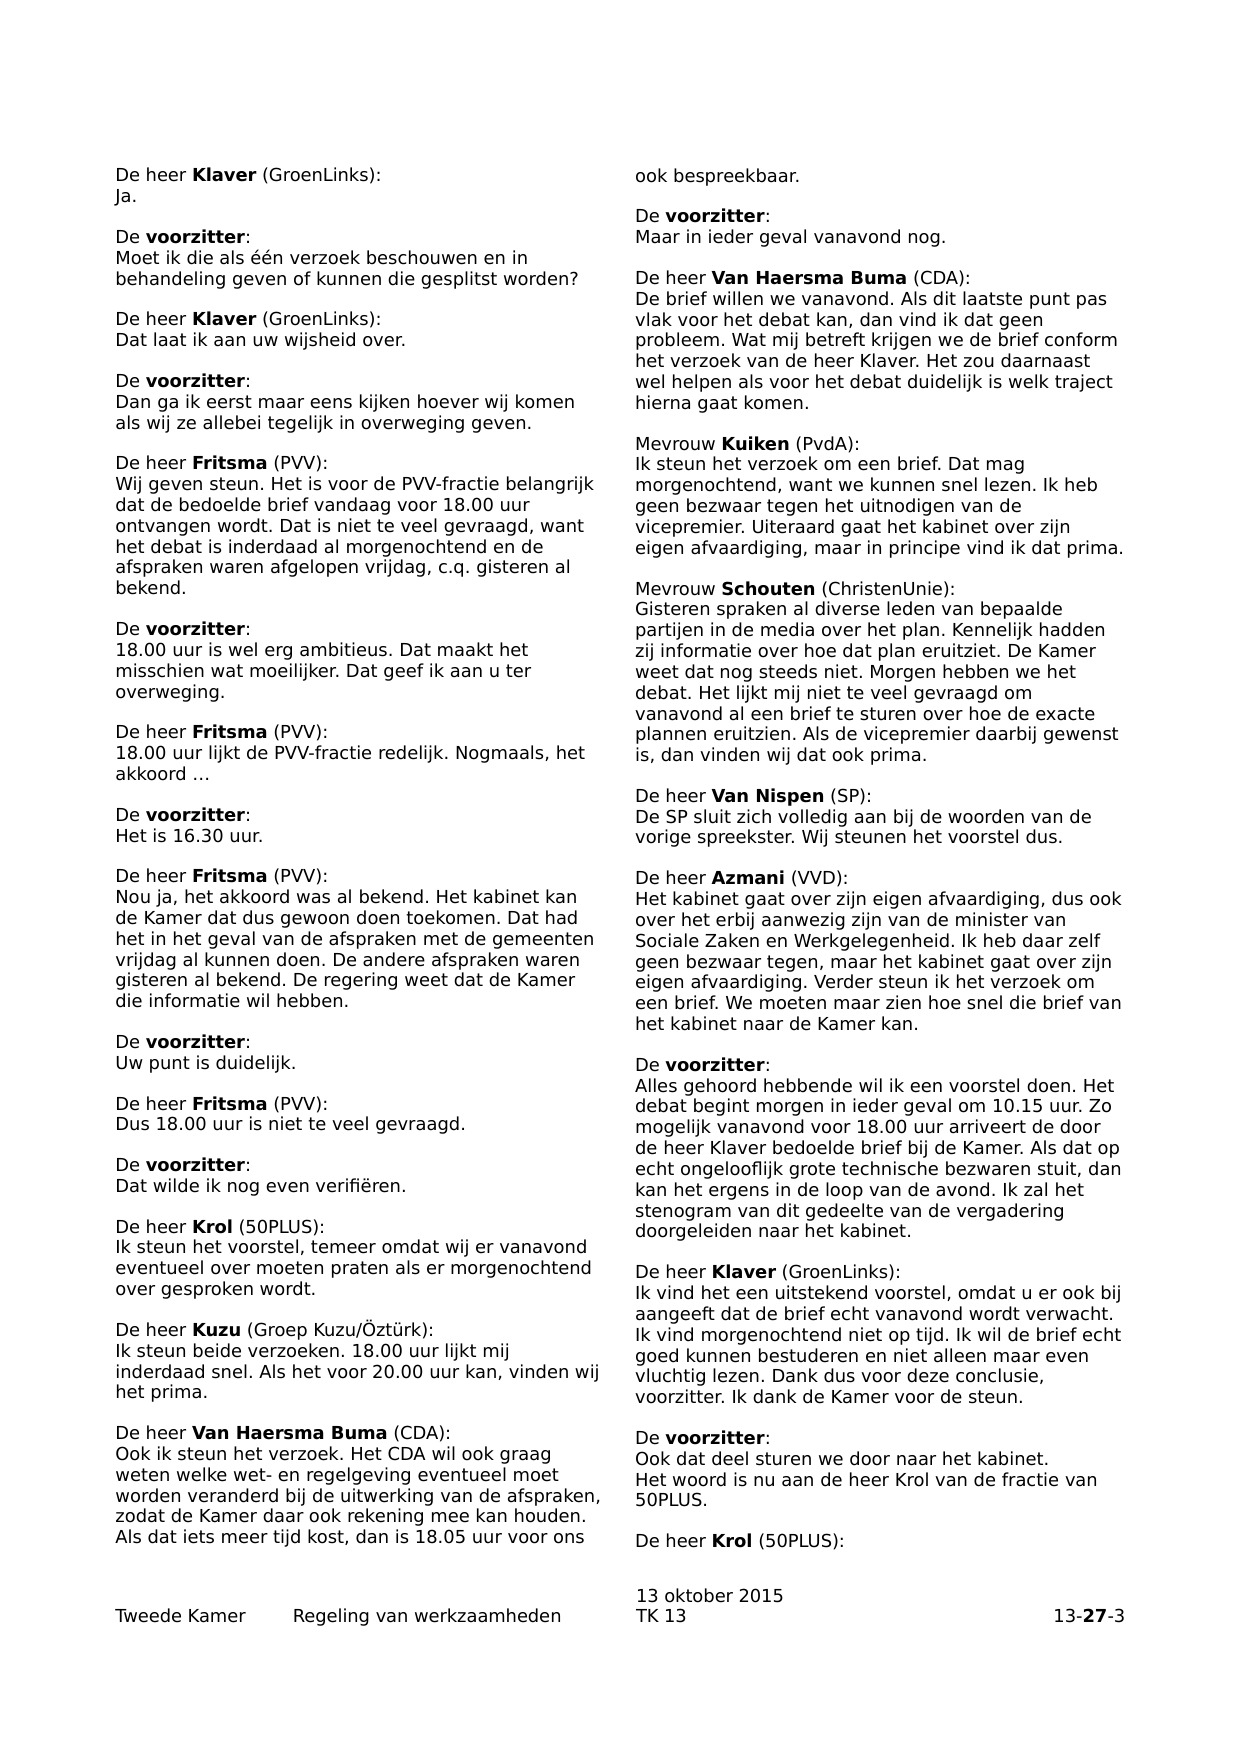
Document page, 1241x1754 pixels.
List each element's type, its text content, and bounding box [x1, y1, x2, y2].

text Ook dat deel sturen we door naar het kabinet. [635, 1448, 1125, 1469]
text Maar in ieder geval vanavond nog. [635, 227, 1125, 248]
text De heer Fritsma (PVV): [115, 866, 605, 887]
text De brief willen we vanavond. Als dit laatste punt pas vlak voor het debat kan, dan vind ik dat geen probleem. Wat mij betreft krijgen we de brief conform het verzoek van de heer Klaver. Het zou daarnaast wel helpen als voor het debat duidelijk is welk traject hierna gaat komen. [635, 288, 1125, 413]
text De heer Krol (50PLUS): [635, 1531, 1125, 1552]
text Mevrouw Kuiken (PvdA): [635, 433, 1125, 454]
text De heer Van Nispen (SP): [635, 786, 1125, 806]
text De voorzitter: [115, 227, 605, 248]
text Dus 18.00 uur is niet te veel gevraagd. [115, 1114, 605, 1135]
text Ik steun het verzoek om een brief. Dat mag morgenochtend, want we kunnen snel lezen. Ik heb geen bezwaar tegen het uitnodigen van de vicepremier. Uiteraard gaat het kabinet over zijn eigen afvaardiging, maar in principe vind ik dat prima. [635, 454, 1125, 558]
text Het kabinet gaat over zijn eigen afvaardiging, dus ook over het erbij aanwezig zijn van de minister van Sociale Zaken en Werkgelegenheid. Ik heb daar zelf geen bezwaar tegen, maar het kabinet gaat over zijn eigen afvaardiging. Verder steun ik het verzoek om een brief. We moeten maar zien hoe snel die brief van het kabinet naar de Kamer kan. [635, 889, 1125, 1035]
text De voorzitter: [115, 1032, 605, 1053]
text Het is 16.30 uur. [115, 825, 605, 846]
text Mevrouw Schouten (ChristenUnie): [635, 578, 1125, 599]
text Gisteren spraken al diverse leden van bepaalde partijen in de media over het plan. Kennelijk hadden zij informatie over hoe dat plan eruitziet. De Kamer weet dat nog steeds niet. Morgen hebben we het debat. Het lijkt mij niet te veel gevraagd om vanavond al een brief te sturen over hoe de exacte plannen eruitzien. Als de vicepremier daarbij gewenst is, dan vinden wij dat ook prima. [635, 599, 1125, 766]
text De voorzitter: [635, 1428, 1125, 1448]
text De heer Fritsma (PVV): [115, 1093, 605, 1114]
text Ja. [115, 186, 605, 207]
text Dat laat ik aan uw wijsheid over. [115, 330, 605, 351]
text Dan ga ik eerst maar eens kijken hoever wij komen als wij ze allebei tegelijk in overweging geven. [115, 392, 605, 433]
text ook bespreekbaar. [635, 165, 1125, 186]
text De heer Krol (50PLUS): [115, 1217, 605, 1237]
text De voorzitter: [115, 804, 605, 825]
text De voorzitter: [115, 1155, 605, 1176]
text Wij geven steun. Het is voor de PVV-fractie belangrijk dat de bedoelde brief vandaag voor 18.00 uur ontvangen wordt. Dat is niet te veel gevraagd, want het debat is inderdaad al morgenochtend en de afspraken waren afgelopen vrijdag, c.q. gisteren al bekend. [115, 474, 605, 599]
text Uw punt is duidelijk. [115, 1053, 605, 1073]
text De heer Fritsma (PVV): [115, 722, 605, 743]
text Ik steun het voorstel, temeer omdat wij er vanavond eventueel over moeten praten als er morgenochtend over gesproken wordt. [115, 1237, 605, 1300]
text De voorzitter: [635, 1055, 1125, 1075]
text Moet ik die als één verzoek beschouwen en in behandeling geven of kunnen die gesplitst worden? [115, 248, 605, 289]
text Dat wilde ik nog even verifiëren. [115, 1176, 605, 1197]
text 18.00 uur lijkt de PVV-fractie redelijk. Nogmaals, het akkoord … [115, 743, 605, 784]
text De heer Fritsma (PVV): [115, 453, 605, 474]
text De voorzitter: [115, 619, 605, 640]
text De voorzitter: [115, 371, 605, 392]
text De heer Klaver (GroenLinks): [635, 1262, 1125, 1283]
text De heer Van Haersma Buma (CDA): [635, 268, 1125, 288]
text De heer Van Haersma Buma (CDA): [115, 1423, 605, 1444]
text 18.00 uur is wel erg ambitieus. Dat maakt het misschien wat moeilijker. Dat geef ik aan u ter overweging. [115, 640, 605, 702]
text Alles gehoord hebbende wil ik een voorstel doen. Het debat begint morgen in ieder geval om 10.15 uur. Zo mogelijk vanavond voor 18.00 uur arriveert de door de heer Klaver bedoelde brief bij de Kamer. Als dat op echt ongelooflijk grote technische bezwaren stuit, dan kan het ergens in de loop van de avond. Ik zal het stenogram van dit gedeelte van de vergadering doorgeleiden naar het kabinet. [635, 1075, 1125, 1242]
text De voorzitter: [635, 206, 1125, 227]
text De SP sluit zich volledig aan bij de woorden van de vorige spreekster. Wij steunen het voorstel dus. [635, 806, 1125, 848]
text De heer Klaver (GroenLinks): [115, 165, 605, 186]
text Ik vind het een uitstekend voorstel, omdat u er ook bij aangeeft dat de brief echt vanavond wordt verwacht. Ik vind morgenochtend niet op tijd. Ik wil de brief echt goed kunnen bestuderen en niet alleen maar even vluchtig lezen. Dank dus voor deze conclusie, voorzitter. Ik dank de Kamer voor de steun. [635, 1283, 1125, 1408]
text De heer Klaver (GroenLinks): [115, 309, 605, 330]
text De heer Kuzu (Groep Kuzu/Öztürk): [115, 1320, 605, 1341]
text Het woord is nu aan de heer Krol van de fractie van 50PLUS. [635, 1469, 1125, 1511]
text Ook ik steun het verzoek. Het CDA wil ook graag weten welke wet- en regelgeving eventueel moet worden veranderd bij de uitwerking van de afspraken, zodat de Kamer daar ook rekening mee kan houden. Als dat iets meer tijd kost, dan is 18.05 uur voor ons [115, 1444, 605, 1548]
text De heer Azmani (VVD): [635, 868, 1125, 889]
text Ik steun beide verzoeken. 18.00 uur lijkt mij inderdaad snel. Als het voor 20.00 uur kan, vinden wij het prima. [115, 1341, 605, 1403]
text Nou ja, het akkoord was al bekend. Het kabinet kan de Kamer dat dus gewoon doen toekomen. Dat had het in het geval van de afspraken met de gemeenten vrijdag al kunnen doen. De andere afspraken waren gisteren al bekend. De regering weet dat de Kamer die informatie wil hebben. [115, 887, 605, 1012]
